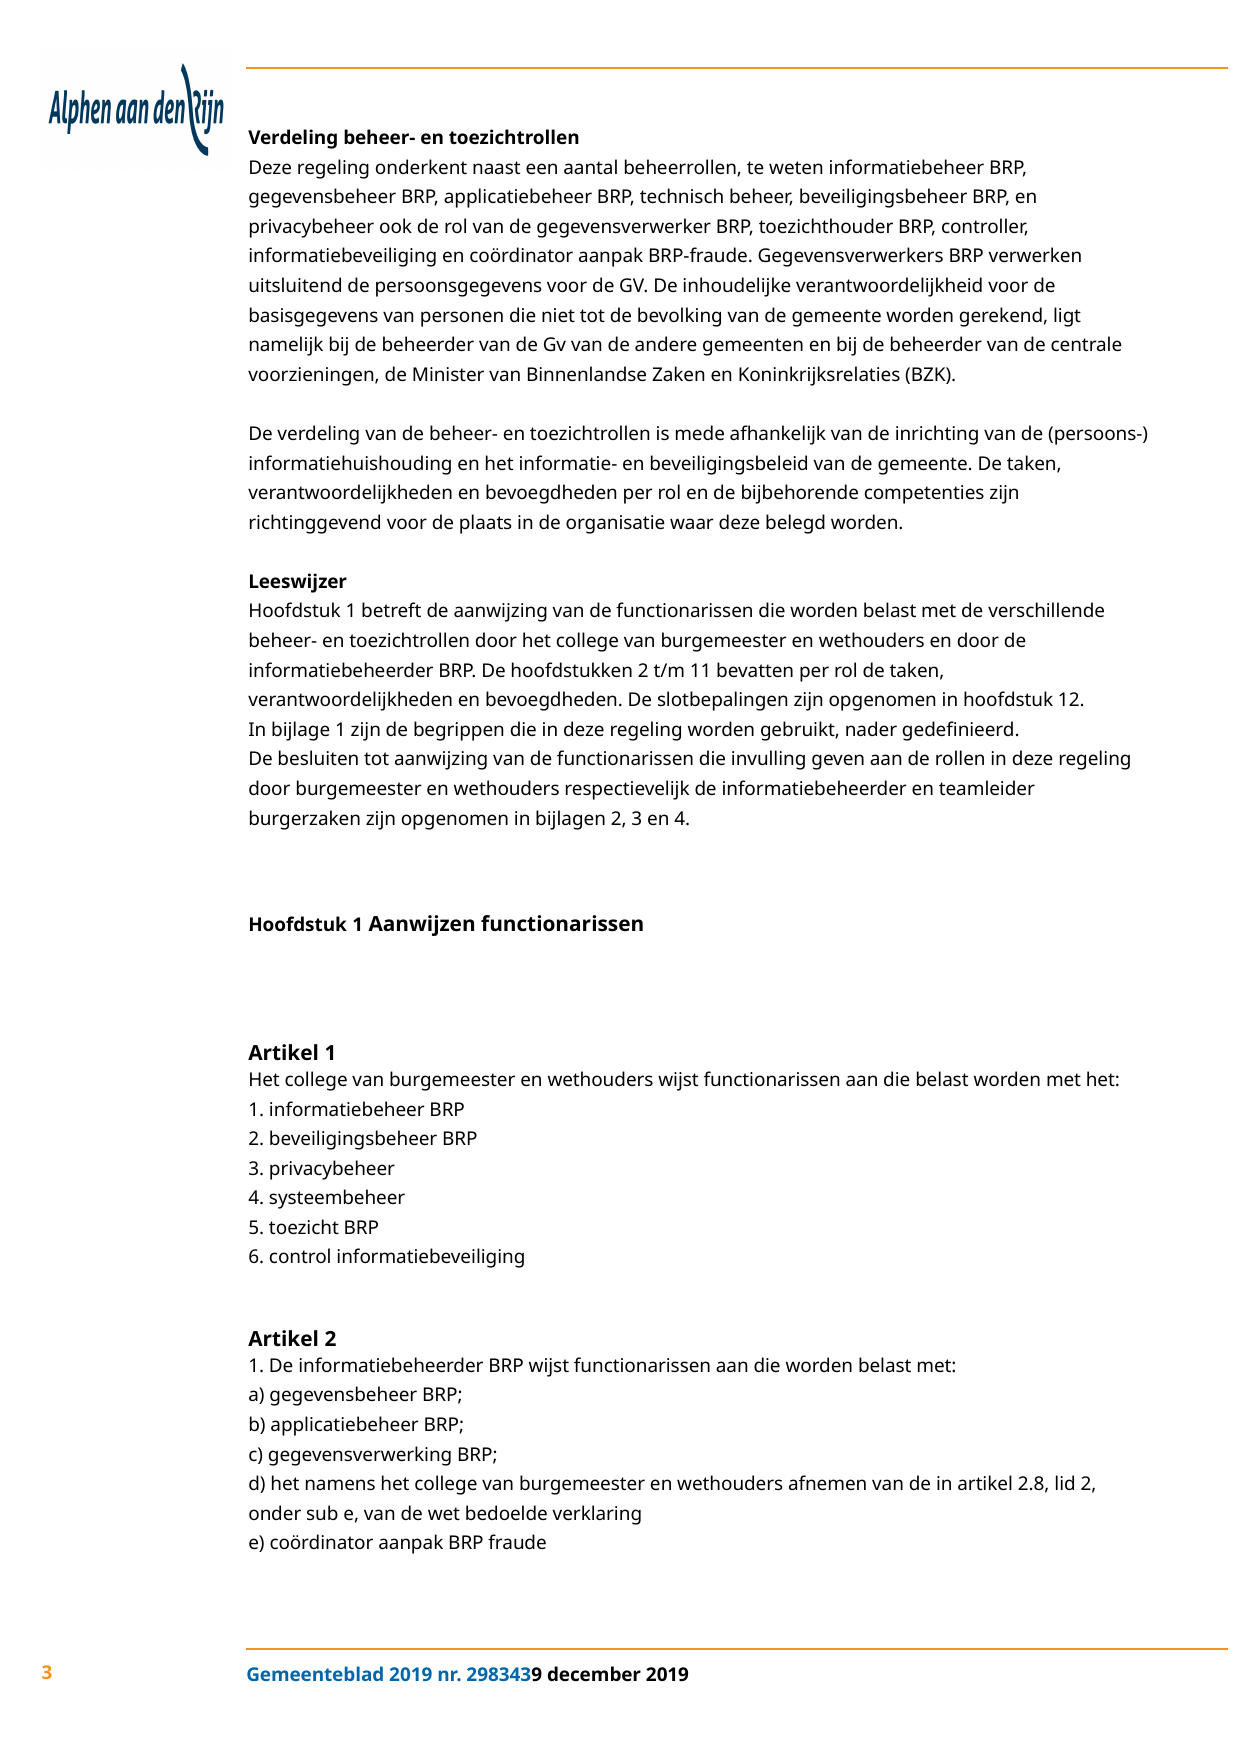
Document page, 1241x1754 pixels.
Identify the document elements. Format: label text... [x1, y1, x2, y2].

text Deze regeling onderkent naast een aantal beheerrollen, te weten informatiebeheer BRP, gegevensbeheer BRP, applicatiebeheer BRP, technisch beheer, beveiligingsbeheer BRP, en privacybeheer ook de rol van de gegevensverwerker BRP, toezichthouder BRP, controller, informatiebeveiliging en coördinator aanpak BRP-fraude. Gegevensverwerkers BRP verwerken uitsluitend de persoonsgegevens voor de GV. De inhoudelijke verantwoordelijkheid voor de basisgegevens van personen die niet tot de bevolking van de gemeente worden gerekend, ligt namelijk bij de beheerder van de Gv van de andere gemeenten en bij de beheerder van de centrale voorzieningen, de Minister van Binnenlandse Zaken en Koninkrijksrelaties (BZK). [248, 154, 1152, 387]
text Verdeling beheer- en toezichtrollen [248, 124, 1152, 150]
text De verdeling van de beheer- en toezichtrollen is mede afhankelijk van de inrichting van de (persoons-) informatiehuishouding en het informatie- en beveiligingsbeleid van de gemeente. De taken, verantwoordelijkheden en bevoegdheden per rol en de bijbehorende competenties zijn richtinggevend voor de plaats in de organisatie waar deze belegd worden. [248, 420, 1152, 535]
text 1. De informatiebeheerder BRP wijst functionarissen aan die worden belast met: [248, 1352, 1152, 1378]
text 5. toezicht BRP [248, 1214, 1152, 1240]
text e) coördinator aanpak BRP fraude [248, 1529, 1152, 1555]
text 2. beveiligingsbeheer BRP [248, 1125, 1152, 1151]
text 4. systeembeheer [248, 1184, 1152, 1210]
text De besluiten tot aanwijzing van de functionarissen die invulling geven aan de rollen in deze regeling door burgemeester en wethouders respectievelijk de informatiebeheerder en teamleider burgerzaken zijn opgenomen in bijlagen 2, 3 en 4. [248, 746, 1152, 831]
text d) het namens het college van burgemeester en wethouders afnemen van de in artikel 2.8, lid 2, onder sub e, van de wet bedoelde verklaring [248, 1470, 1152, 1526]
text 3. privacybeheer [248, 1155, 1152, 1181]
text 1. informatiebeheer BRP [248, 1096, 1152, 1121]
text Het college van burgemeester en wethouders wijst functionarissen aan die belast worden met het: [248, 1066, 1152, 1092]
text Artikel 2 [248, 1324, 1152, 1352]
text Artikel 1 [248, 1038, 1152, 1066]
text 6. control informatiebeveiliging [248, 1244, 1152, 1269]
text In bijlage 1 zijn de begrippen die in deze regeling worden gebruikt, nader gedefinieerd. [248, 716, 1152, 742]
text c) gegevensverwerking BRP; [248, 1441, 1152, 1467]
picture [41, 47, 231, 172]
text a) gegevensbeheer BRP; [248, 1382, 1152, 1407]
text Leeswijzer [248, 568, 1152, 594]
text Hoofdstuk 1 betreft de aanwijzing van de functionarissen die worden belast met de verschillende beheer- en toezichtrollen door het college van burgemeester en wethouders en door de informatiebeheerder BRP. De hoofdstukken 2 t/m 11 bevatten per rol de taken, verantwoordelijkheden en bevoegdheden. De slotbepalingen zijn opgenomen in hoofdstuk 12. [248, 598, 1152, 712]
text b) applicatiebeheer BRP; [248, 1411, 1152, 1437]
text Hoofdstuk 1 Aanwijzen functionarissen [248, 909, 1152, 938]
